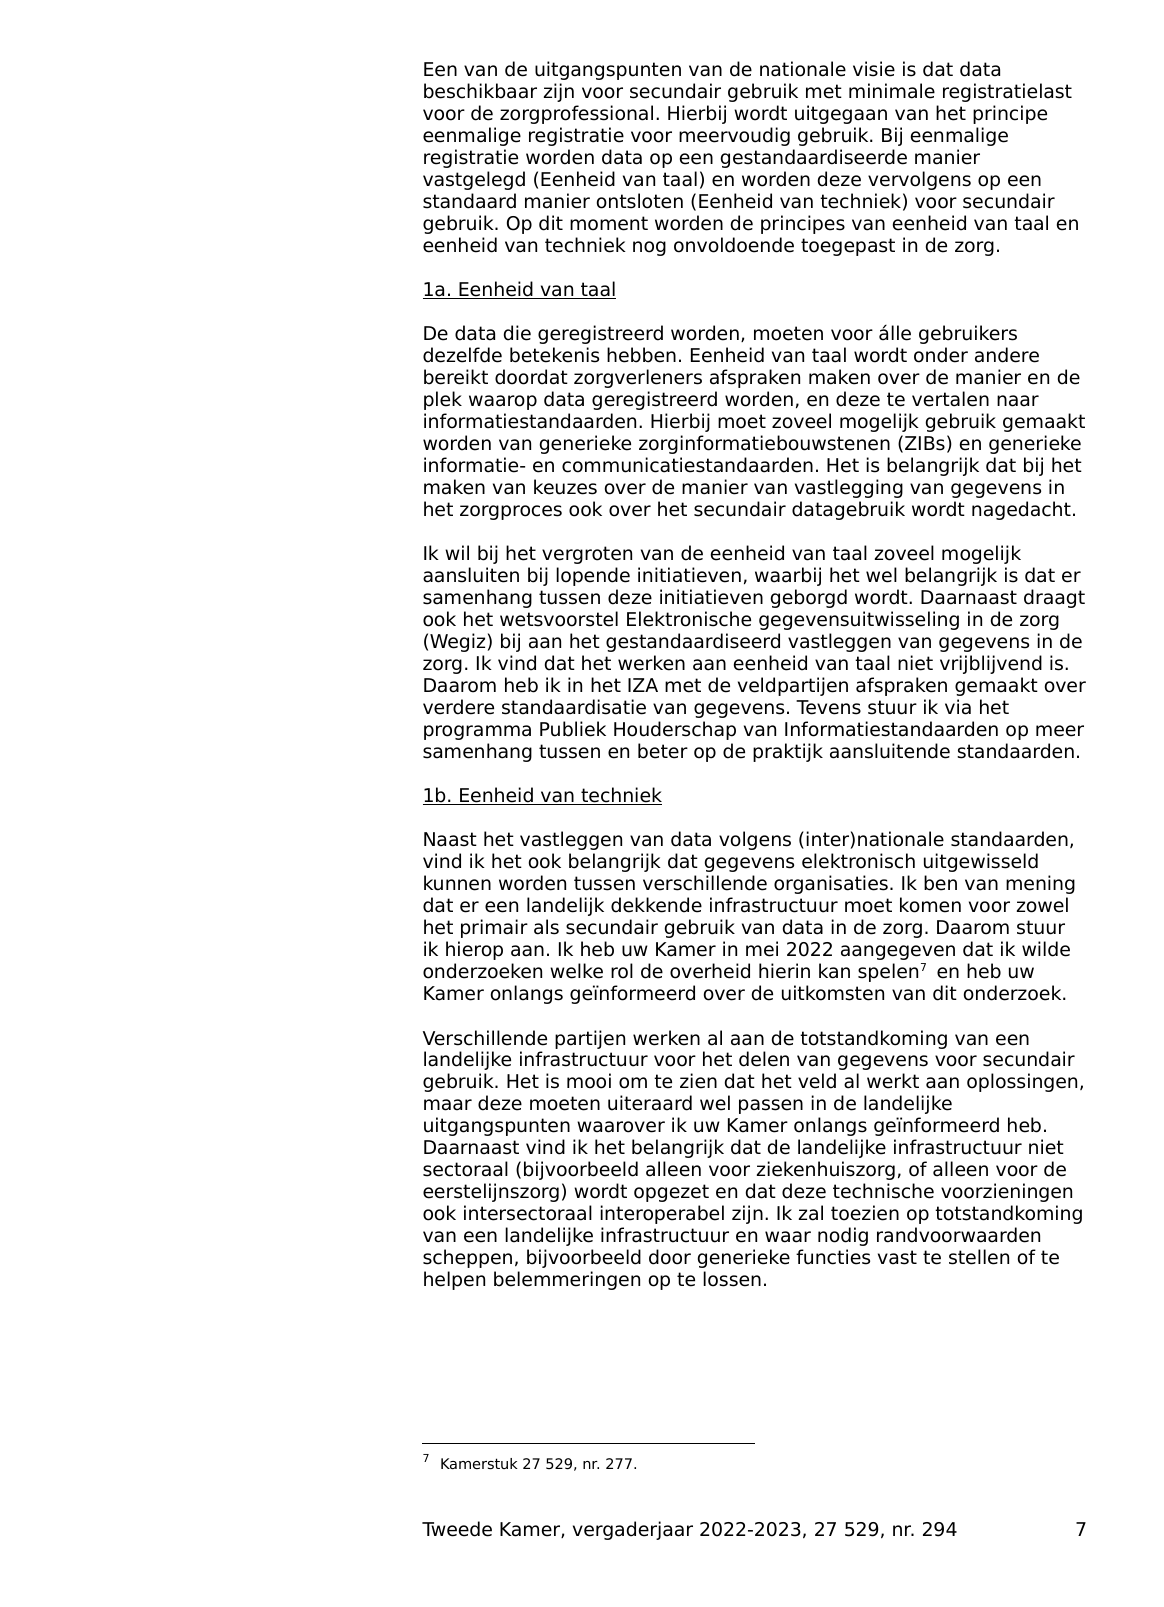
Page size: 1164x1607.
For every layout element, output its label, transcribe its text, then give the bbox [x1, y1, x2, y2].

text Kamerstuk 27 529, nr. 277. [422, 1452, 1087, 1474]
text Naast het vastleggen van data volgens (inter)nationale standaarden, vind ik het ook belangrijk dat gegevens elektronisch uitgewisseld kunnen worden tussen verschillende organisaties. Ik ben van mening dat er een landelijk dekkende infrastructuur moet komen voor zowel het primair als secundair gebruik van data in de zorg. Daarom stuur ik hierop aan. Ik heb uw Kamer in mei 2022 aangegeven dat ik wilde onderzoeken welke rol de overheid hierin kan spelen en heb uw Kamer onlangs geïnformeerd over de uitkomsten van dit onderzoek. [422, 829, 1087, 1005]
text Ik wil bij het vergroten van de eenheid van taal zoveel mogelijk aansluiten bij lopende initiatieven, waarbij het wel belangrijk is dat er samenhang tussen deze initiatieven geborgd wordt. Daarnaast draagt ook het wetsvoorstel Elektronische gegevensuitwisseling in de zorg (Wegiz) bij aan het gestandaardiseerd vastleggen van gegevens in de zorg. Ik vind dat het werken aan eenheid van taal niet vrijblijvend is. Daarom heb ik in het IZA met de veldpartijen afspraken gemaakt over verdere standaardisatie van gegevens. Tevens stuur ik via het programma Publiek Houderschap van Informatiestandaarden op meer samenhang tussen en beter op de praktijk aansluitende standaarden. [422, 543, 1087, 763]
text De data die geregistreerd worden, moeten voor álle gebruikers dezelfde betekenis hebben. Eenheid van taal wordt onder andere bereikt doordat zorgverleners afspraken maken over de manier en de plek waarop data geregistreerd worden, en deze te vertalen naar informatiestandaarden. Hierbij moet zoveel mogelijk gebruik gemaakt worden van generieke zorginformatiebouwstenen (ZIBs) en generieke informatie- en communicatiestandaarden. Het is belangrijk dat bij het maken van keuzes over de manier van vastlegging van gegevens in het zorgproces ook over het secundair datagebruik wordt nagedacht. [422, 323, 1087, 521]
text Een van de uitgangspunten van de nationale visie is dat data beschikbaar zijn voor secundair gebruik met minimale registratielast voor de zorgprofessional. Hierbij wordt uitgegaan van het principe eenmalige registratie voor meervoudig gebruik. Bij eenmalige registratie worden data op een gestandaardiseerde manier vastgelegd (Eenheid van taal) en worden deze vervolgens op een standaard manier ontsloten (Eenheid van techniek) voor secundair gebruik. Op dit moment worden de principes van eenheid van taal en eenheid van techniek nog onvoldoende toegepast in de zorg. [422, 59, 1087, 257]
subtitle 1a. Eenheid van taal [422, 279, 1087, 301]
subtitle 1b. Eenheid van techniek [422, 785, 1087, 807]
text Verschillende partijen werken al aan de totstandkoming van een landelijke infrastructuur voor het delen van gegevens voor secundair gebruik. Het is mooi om te zien dat het veld al werkt aan oplossingen, maar deze moeten uiteraard wel passen in de landelijke uitgangspunten waarover ik uw Kamer onlangs geïnformeerd heb. Daarnaast vind ik het belangrijk dat de landelijke infrastructuur niet sectoraal (bijvoorbeeld alleen voor ziekenhuiszorg, of alleen voor de eerstelijnszorg) wordt opgezet en dat deze technische voorzieningen ook intersectoraal interoperabel zijn. Ik zal toezien op totstandkoming van een landelijke infrastructuur en waar nodig randvoorwaarden scheppen, bijvoorbeeld door generieke functies vast te stellen of te helpen belemmeringen op te lossen. [422, 1027, 1087, 1291]
